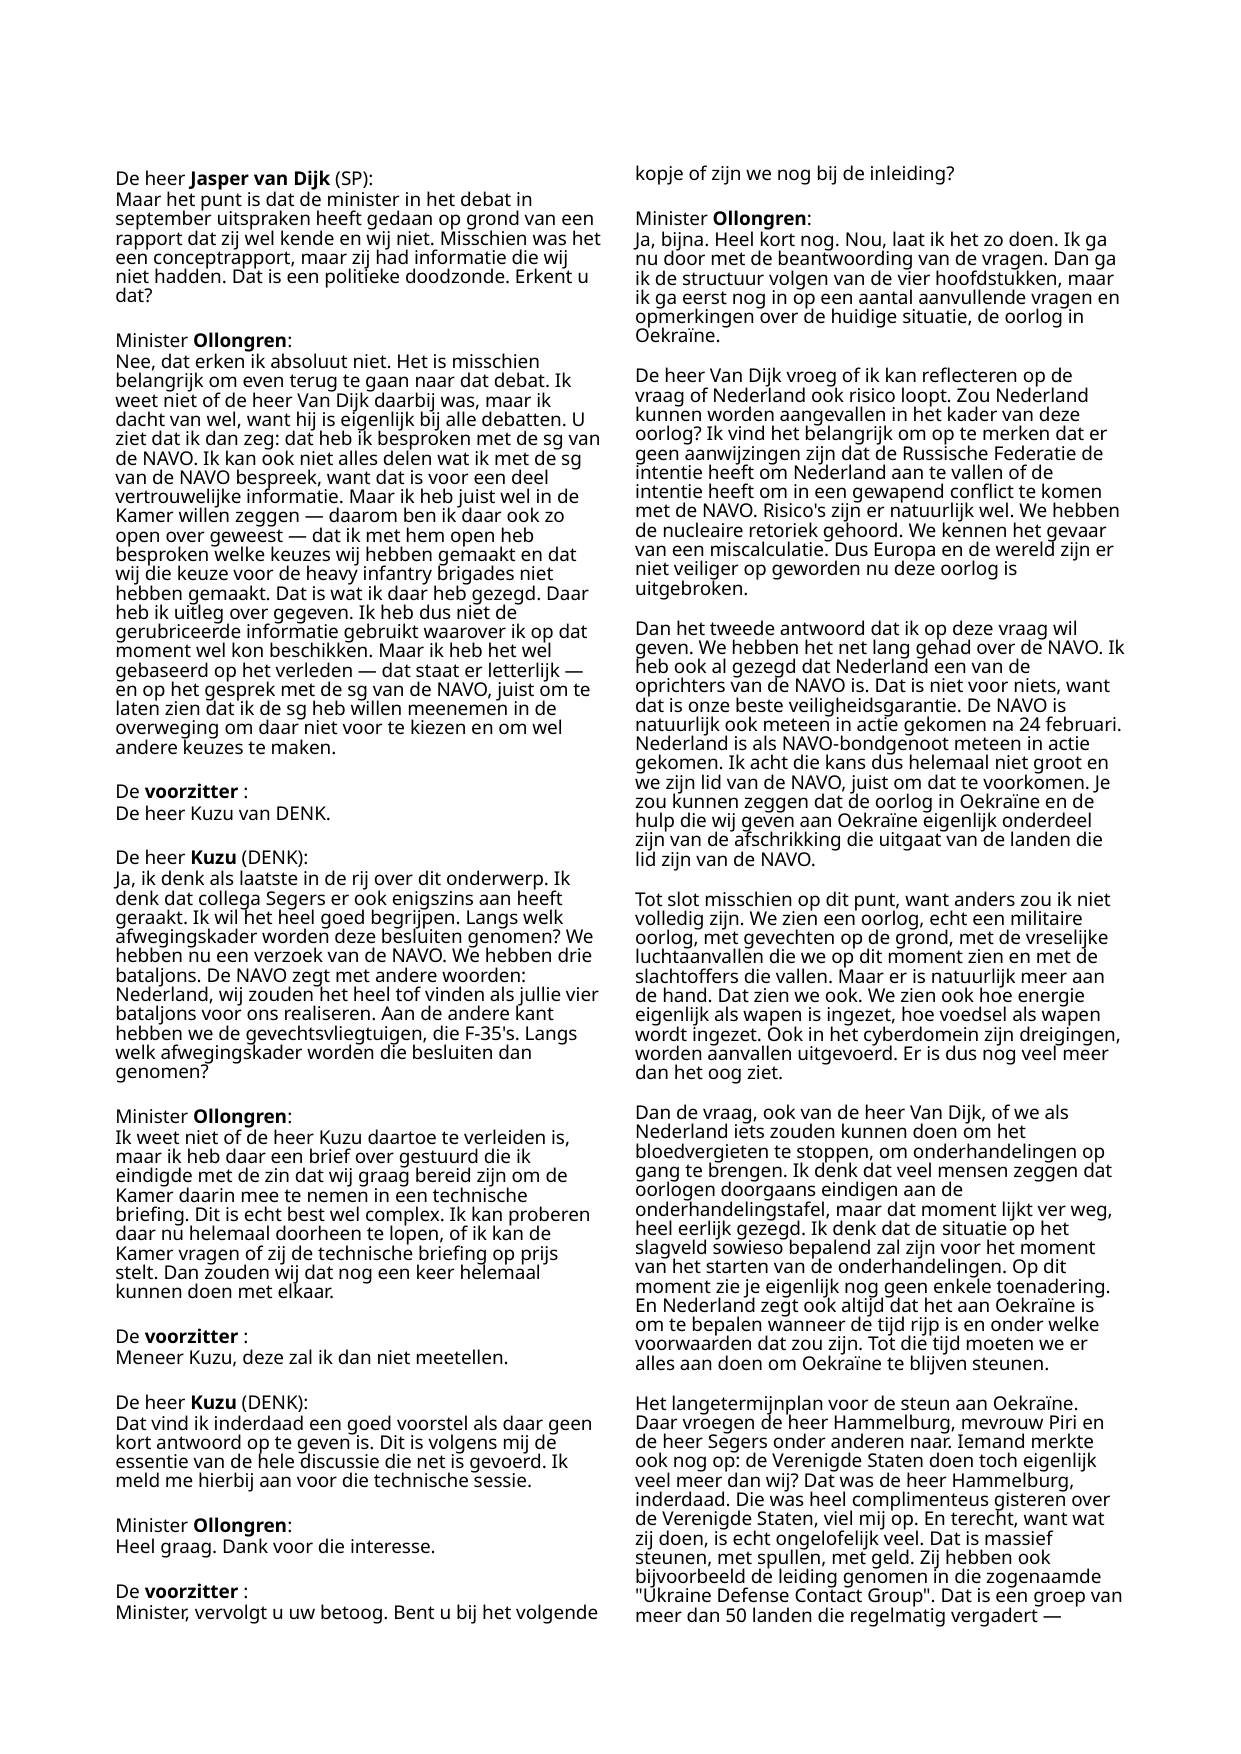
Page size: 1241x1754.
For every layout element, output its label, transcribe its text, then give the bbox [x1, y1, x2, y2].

text De voorzitter : [115, 1323, 605, 1349]
text Minister Ollongren: [115, 1103, 605, 1129]
text Ja, bijna. Heel kort nog. Nou, laat ik het zo doen. Ik ga nu door met de beantwoording van de vragen. Dan ga ik de structuur volgen van de vier hoofdstukken, maar ik ga eerst nog in op een aantal aanvullende vragen en opmerkingen over de huidige situatie, de oorlog in Oekraïne. [635, 231, 1125, 347]
text Minister Ollongren: [115, 1513, 605, 1538]
text De voorzitter : [115, 1578, 605, 1604]
text Dat vind ik inderdaad een goed voorstel als daar geen kort antwoord op te geven is. Dit is volgens mij de essentie van de hele discussie die net is gevoerd. Ik meld me hierbij aan voor die technische sessie. [115, 1415, 605, 1492]
text Maar het punt is dat de minister in het debat in september uitspraken heeft gedaan op grond van een rapport dat zij wel kende en wij niet. Misschien was het een conceptrapport, maar zij had informatie die wij niet hadden. Dat is een politieke doodzonde. Erkent u dat? [115, 191, 605, 307]
text Minister, vervolgt u uw betoog. Bent u bij het volgende [115, 1604, 605, 1623]
text De voorzitter : [115, 779, 605, 804]
text Tot slot misschien op dit punt, want anders zou ik niet volledig zijn. We zien een oorlog, echt een militaire oorlog, met gevechten op de grond, met de vreselijke luchtaanvallen die we op dit moment zien en met de slachtoffers die vallen. Maar er is natuurlijk meer aan de hand. Dat zien we ook. We zien ook hoe energie eigenlijk als wapen is ingezet, hoe voedsel als wapen wordt ingezet. Ook in het cyberdomein zijn dreigingen, worden aanvallen uitgevoerd. Er is dus nog veel meer dan het oog ziet. [635, 891, 1125, 1083]
text Dan het tweede antwoord dat ik op deze vraag wil geven. We hebben het net lang gehad over de NAVO. Ik heb ook al gezegd dat Nederland een van de oprichters van de NAVO is. Dat is niet voor niets, want dat is onze beste veiligheidsgarantie. De NAVO is natuurlijk ook meteen in actie gekomen na 24 februari. Nederland is als NAVO-bondgenoot meteen in actie gekomen. Ik acht die kans dus helemaal niet groot en we zijn lid van de NAVO, juist om dat te voorkomen. Je zou kunnen zeggen dat de oorlog in Oekraïne en de hulp die wij geven aan Oekraïne eigenlijk onderdeel zijn van de afschrikking die uitgaat van de landen die lid zijn van de NAVO. [635, 619, 1125, 870]
text Het langetermijnplan voor de steun aan Oekraïne. Daar vroegen de heer Hammelburg, mevrouw Piri en de heer Segers onder anderen naar. Iemand merkte ook nog op: de Verenigde Staten doen toch eigenlijk veel meer dan wij? Dat was de heer Hammelburg, inderdaad. Die was heel complimenteus gisteren over de Verenigde Staten, viel mij op. En terecht, want wat zij doen, is echt ongelofelijk veel. Dat is massief steunen, met spullen, met geld. Zij hebben ook bijvoorbeeld de leiding genomen in die zogenaamde "Ukraine Defense Contact Group". Dat is een groep van meer dan 50 landen die regelmatig vergadert — [635, 1395, 1125, 1626]
text Heel graag. Dank voor die interesse. [115, 1538, 605, 1558]
text De heer Kuzu (DENK): [115, 844, 605, 870]
text De heer Jasper van Dijk (SP): [115, 165, 605, 191]
text Minister Ollongren: [635, 205, 1125, 231]
text De heer Van Dijk vroeg of ik kan reflecteren op de vraag of Nederland ook risico loopt. Zou Nederland kunnen worden aangevallen in het kader van deze oorlog? Ik vind het belangrijk om op te merken dat er geen aanwijzingen zijn dat de Russische Federatie de intentie heeft om Nederland aan te vallen of de intentie heeft om in een gewapend conflict te komen met de NAVO. Risico's zijn er natuurlijk wel. We hebben de nucleaire retoriek gehoord. We kennen het gevaar van een miscalculatie. Dus Europa en de wereld zijn er niet veiliger op geworden nu deze oorlog is uitgebroken. [635, 367, 1125, 599]
text De heer Kuzu van DENK. [115, 804, 605, 824]
text Nee, dat erken ik absoluut niet. Het is misschien belangrijk om even terug te gaan naar dat debat. Ik weet niet of de heer Van Dijk daarbij was, maar ik dacht van wel, want hij is eigenlijk bij alle debatten. U ziet dat ik dan zeg: dat heb ik besproken met de sg van de NAVO. Ik kan ook niet alles delen wat ik met de sg van de NAVO bespreek, want dat is voor een deel vertrouwelijke informatie. Maar ik heb juist wel in de Kamer willen zeggen — daarom ben ik daar ook zo open over geweest — dat ik met hem open heb besproken welke keuzes wij hebben gemaakt en dat wij die keuze voor de heavy infantry brigades niet hebben gemaakt. Dat is wat ik daar heb gezegd. Daar heb ik uitleg over gegeven. Ik heb dus niet de gerubriceerde informatie gebruikt waarover ik op dat moment wel kon beschikken. Maar ik heb het wel gebaseerd op het verleden — dat staat er letterlijk — en op het gesprek met de sg van de NAVO, juist om te laten zien dat ik de sg heb willen meenemen in de overweging om daar niet voor te kiezen en om wel andere keuzes te maken. [115, 353, 605, 758]
text Ik weet niet of de heer Kuzu daartoe te verleiden is, maar ik heb daar een brief over gestuurd die ik eindigde met de zin dat wij graag bereid zijn om de Kamer daarin mee te nemen in een technische briefing. Dit is echt best wel complex. Ik kan proberen daar nu helemaal doorheen te lopen, of ik kan de Kamer vragen of zij de technische briefing op prijs stelt. Dan zouden wij dat nog een keer helemaal kunnen doen met elkaar. [115, 1129, 605, 1302]
text kopje of zijn we nog bij de inleiding? [635, 165, 1125, 184]
text Dan de vraag, ook van de heer Van Dijk, of we als Nederland iets zouden kunnen doen om het bloedvergieten te stoppen, om onderhandelingen op gang te brengen. Ik denk dat veel mensen zeggen dat oorlogen doorgaans eindigen aan de onderhandelingstafel, maar dat moment lijkt ver weg, heel eerlijk gezegd. Ik denk dat de situatie op het slagveld sowieso bepalend zal zijn voor het moment van het starten van de onderhandelingen. Op dit moment zie je eigenlijk nog geen enkele toenadering. En Nederland zegt ook altijd dat het aan Oekraïne is om te bepalen wanneer de tijd rijp is en onder welke voorwaarden dat zou zijn. Tot die tijd moeten we er alles aan doen om Oekraïne te blijven steunen. [635, 1104, 1125, 1374]
text Ja, ik denk als laatste in de rij over dit onderwerp. Ik denk dat collega Segers er ook enigszins aan heeft geraakt. Ik wil het heel goed begrijpen. Langs welk afwegingskader worden deze besluiten genomen? We hebben nu een verzoek van de NAVO. We hebben drie bataljons. De NAVO zegt met andere woorden: Nederland, wij zouden het heel tof vinden als jullie vier bataljons voor ons realiseren. Aan de andere kant hebben we de gevechtsvliegtuigen, die F-35's. Langs welk afwegingskader worden die besluiten dan genomen? [115, 870, 605, 1082]
text De heer Kuzu (DENK): [115, 1389, 605, 1415]
text Minister Ollongren: [115, 327, 605, 353]
text Meneer Kuzu, deze zal ik dan niet meetellen. [115, 1349, 605, 1368]
